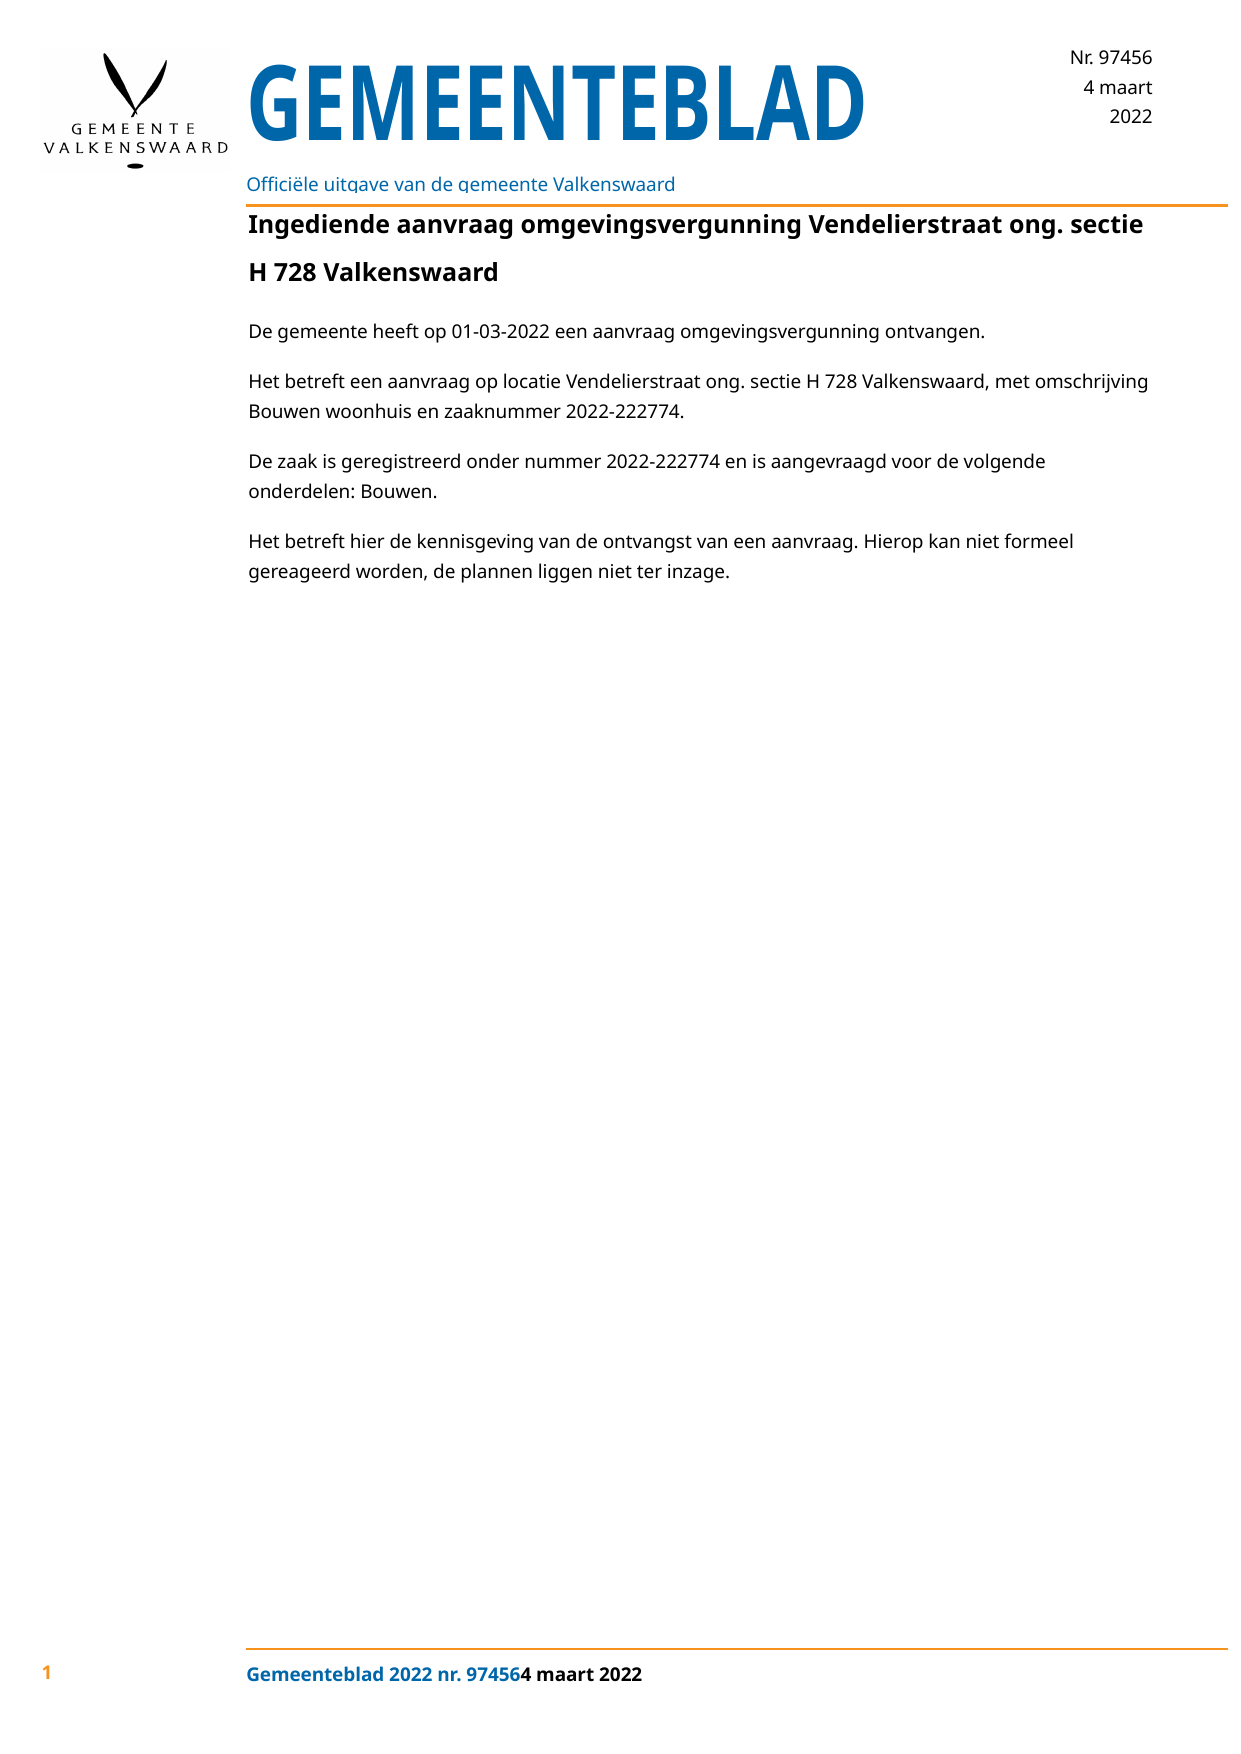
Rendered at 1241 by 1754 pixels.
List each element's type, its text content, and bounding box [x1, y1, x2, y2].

text De zaak is geregistreerd onder nummer 2022-222774 en is aangevraagd voor de volgende onderdelen: Bouwen. [248, 448, 1152, 504]
text Ingediende aanvraag omgevingsvergunning Vendelierstraat ong. sectie H 728 Valkenswaard [248, 207, 1152, 288]
text De gemeente heeft op 01-03-2022 een aanvraag omgevingsvergunning ontvangen. [248, 318, 1152, 344]
text Het betreft hier de kennisgeving van de ontvangst van een aanvraag. Hierop kan niet formeel gereageerd worden, de plannen liggen niet ter inzage. [248, 528, 1152, 584]
picture [41, 47, 231, 172]
text Het betreft een aanvraag op locatie Vendelierstraat ong. sectie H 728 Valkenswaard, met omschrijving Bouwen woonhuis en zaaknummer 2022-222774. [248, 368, 1152, 424]
